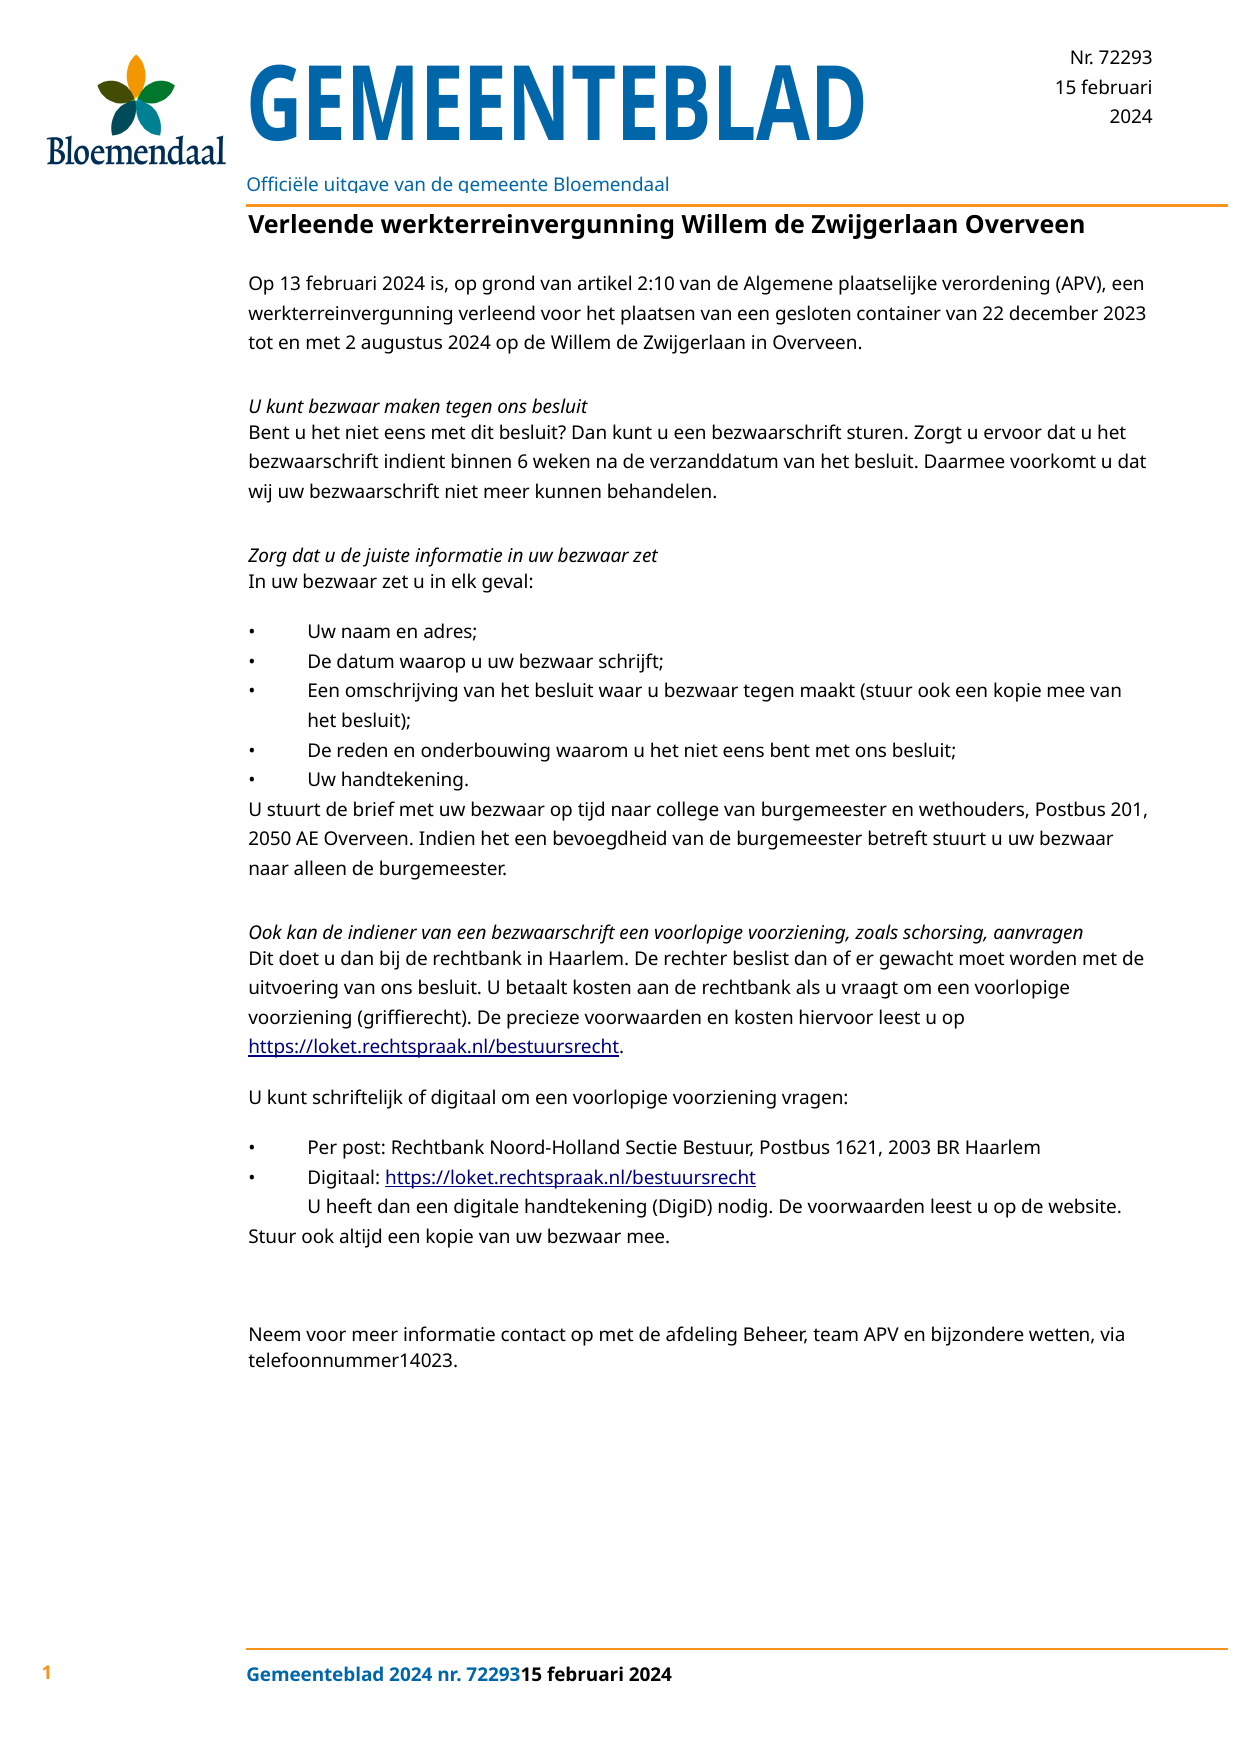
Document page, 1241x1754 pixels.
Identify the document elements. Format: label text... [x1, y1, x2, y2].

list U heeft dan een digitale handtekening (DigiD) nodig. De voorwaarden leest u op de website. [248, 1193, 1152, 1219]
text Dit doet u dan bij de rechtbank in Haarlem. De rechter beslist dan of er gewacht moet worden met de uitvoering van ons besluit. U betaalt kosten aan de rechtbank als u vraagt om een voorlopige voorziening (griffierecht). De precieze voorwaarden en kosten hiervoor leest u op https://loket.rechtspraak.nl/bestuursrecht. [248, 945, 1152, 1059]
text U stuurt de brief met uw bezwaar op tijd naar college van burgemeester en wethouders, Postbus 201, 2050 AE Overveen. Indien het een bevoegdheid van de burgemeester betreft stuurt u uw bezwaar naar alleen de burgemeester. [248, 796, 1152, 881]
list Een omschrijving van het besluit waar u bezwaar tegen maakt (stuur ook een kopie mee van het besluit); [248, 678, 1152, 733]
text U kunt bezwaar maken tegen ons besluit [248, 393, 1152, 419]
text Bent u het niet eens met dit besluit? Dan kunt u een bezwaarschrift sturen. Zorgt u ervoor dat u het bezwaarschrift indient binnen 6 weken na de verzanddatum van het besluit. Daarmee voorkomt u dat wij uw bezwaarschrift niet meer kunnen behandelen. [248, 419, 1152, 504]
text U kunt schriftelijk of digitaal om een voorlopige voorziening vragen: [248, 1084, 1152, 1110]
text Op 13 februari 2024 is, op grond van artikel 2:10 van de Algemene plaatselijke verordening (APV), een werkterreinvergunning verleend voor het plaatsen van een gesloten container van 22 december 2023 tot en met 2 augustus 2024 op de Willem de Zwijgerlaan in Overveen. [248, 270, 1152, 355]
text Stuur ook altijd een kopie van uw bezwaar mee. [248, 1223, 1152, 1249]
list Uw naam en adres; [248, 618, 1152, 644]
list De reden en onderbouwing waarom u het niet eens bent met ons besluit; [248, 737, 1152, 762]
text Zorg dat u de juiste informatie in uw bezwaar zet [248, 542, 1152, 568]
list Digitaal: https://loket.rechtspraak.nl/bestuursrecht [248, 1164, 1152, 1190]
list Uw handtekening. [248, 766, 1152, 792]
picture [41, 47, 231, 172]
text In uw bezwaar zet u in elk geval: [248, 568, 1152, 594]
text Neem voor meer informatie contact op met de afdeling Beheer, team APV en bijzondere wetten, via telefoonnummer14023. [248, 1321, 1152, 1373]
text Ook kan de indiener van een bezwaarschrift een voorlopige voorziening, zoals schorsing, aanvragen [248, 919, 1152, 945]
text Verleende werkterreinvergunning Willem de Zwijgerlaan Overveen [248, 207, 1152, 241]
list De datum waarop u uw bezwaar schrijft; [248, 648, 1152, 674]
list Per post: Rechtbank Noord-Holland Sectie Bestuur, Postbus 1621, 2003 BR Haarlem [248, 1134, 1152, 1160]
